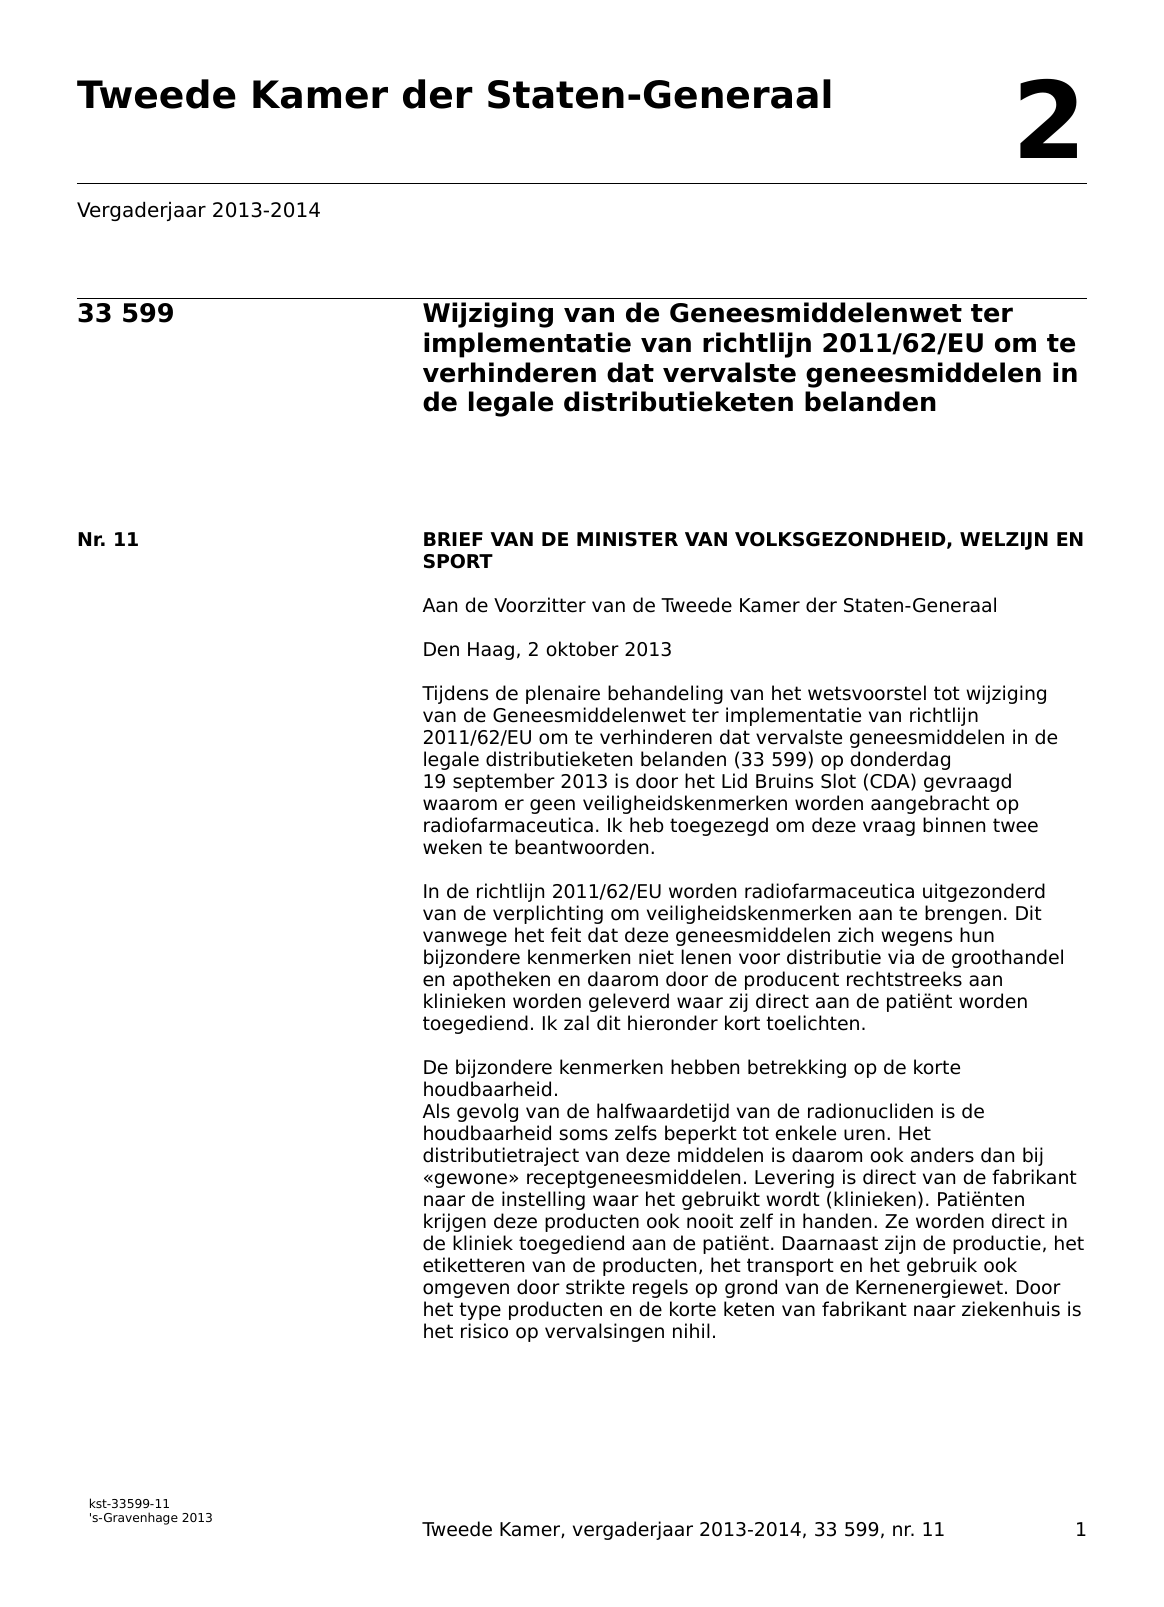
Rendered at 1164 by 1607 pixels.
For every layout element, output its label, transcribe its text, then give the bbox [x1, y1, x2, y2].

text Als gevolg van de halfwaardetijd van de radionucliden is de houdbaarheid soms zelfs beperkt tot enkele uren. Het distributietraject van deze middelen is daarom ook anders dan bij «gewone» receptgeneesmiddelen. Levering is direct van de fabrikant naar de instelling waar het gebruikt wordt (klinieken). Patiënten krijgen deze producten ook nooit zelf in handen. Ze worden direct in de kliniek toegediend aan de patiënt. Daarnaast zijn de productie, het etiketteren van de producten, het transport en het gebruik ook omgeven door strikte regels op grond van de Kernenergiewet. Door het type producten en de korte keten van fabrikant naar ziekenhuis is het risico op vervalsingen nihil. [422, 1101, 1087, 1343]
text Tijdens de plenaire behandeling van het wetsvoorstel tot wijziging van de Geneesmiddelenwet ter implementatie van richtlijn 2011/62/EU om te verhinderen dat vervalste geneesmiddelen in de legale distributieketen belanden (33 599) op donderdag 19 september 2013 is door het Lid Bruins Slot (CDA) gevraagd waarom er geen veiligheidskenmerken worden aangebracht op radiofarmaceutica. Ik heb toegezegd om deze vraag binnen twee weken te beantwoorden. [422, 683, 1087, 859]
text Aan de Voorzitter van de Tweede Kamer der Staten-Generaal [422, 595, 1087, 617]
text kst-33599-11 [88, 1497, 323, 1511]
text De bijzondere kenmerken hebben betrekking op de korte houdbaarheid. [422, 1057, 1087, 1101]
text Den Haag, 2 oktober 2013 [422, 639, 1087, 661]
text In de richtlijn 2011/62/EU worden radiofarmaceutica uitgezonderd van de verplichting om veiligheidskenmerken aan te brengen. Dit vanwege het feit dat deze geneesmiddelen zich wegens hun bijzondere kenmerken niet lenen voor distributie via de groothandel en apotheken en daarom door de producent rechtstreeks aan klinieken worden geleverd waar zij direct aan de patiënt worden toegediend. Ik zal dit hieronder kort toelichten. [422, 881, 1087, 1035]
table_header 2 [886, 59, 1087, 183]
subtitle 33 599 Wijziging van de Geneesmiddelenwet ter implementatie van richtlijn 2011/62/EU om te verhinderen dat vervalste geneesmiddelen in de legale distributieketen belanden [77, 299, 1087, 418]
text 's-Gravenhage 2013 [88, 1511, 323, 1525]
table_cell Vergaderjaar 2013-2014 [77, 184, 1087, 298]
subtitle Nr. 11 BRIEF VAN DE MINISTER VAN VOLKSGEZONDHEID, WELZIJN EN SPORT [77, 529, 1087, 573]
table_header Tweede Kamer der Staten-Generaal [77, 59, 886, 183]
